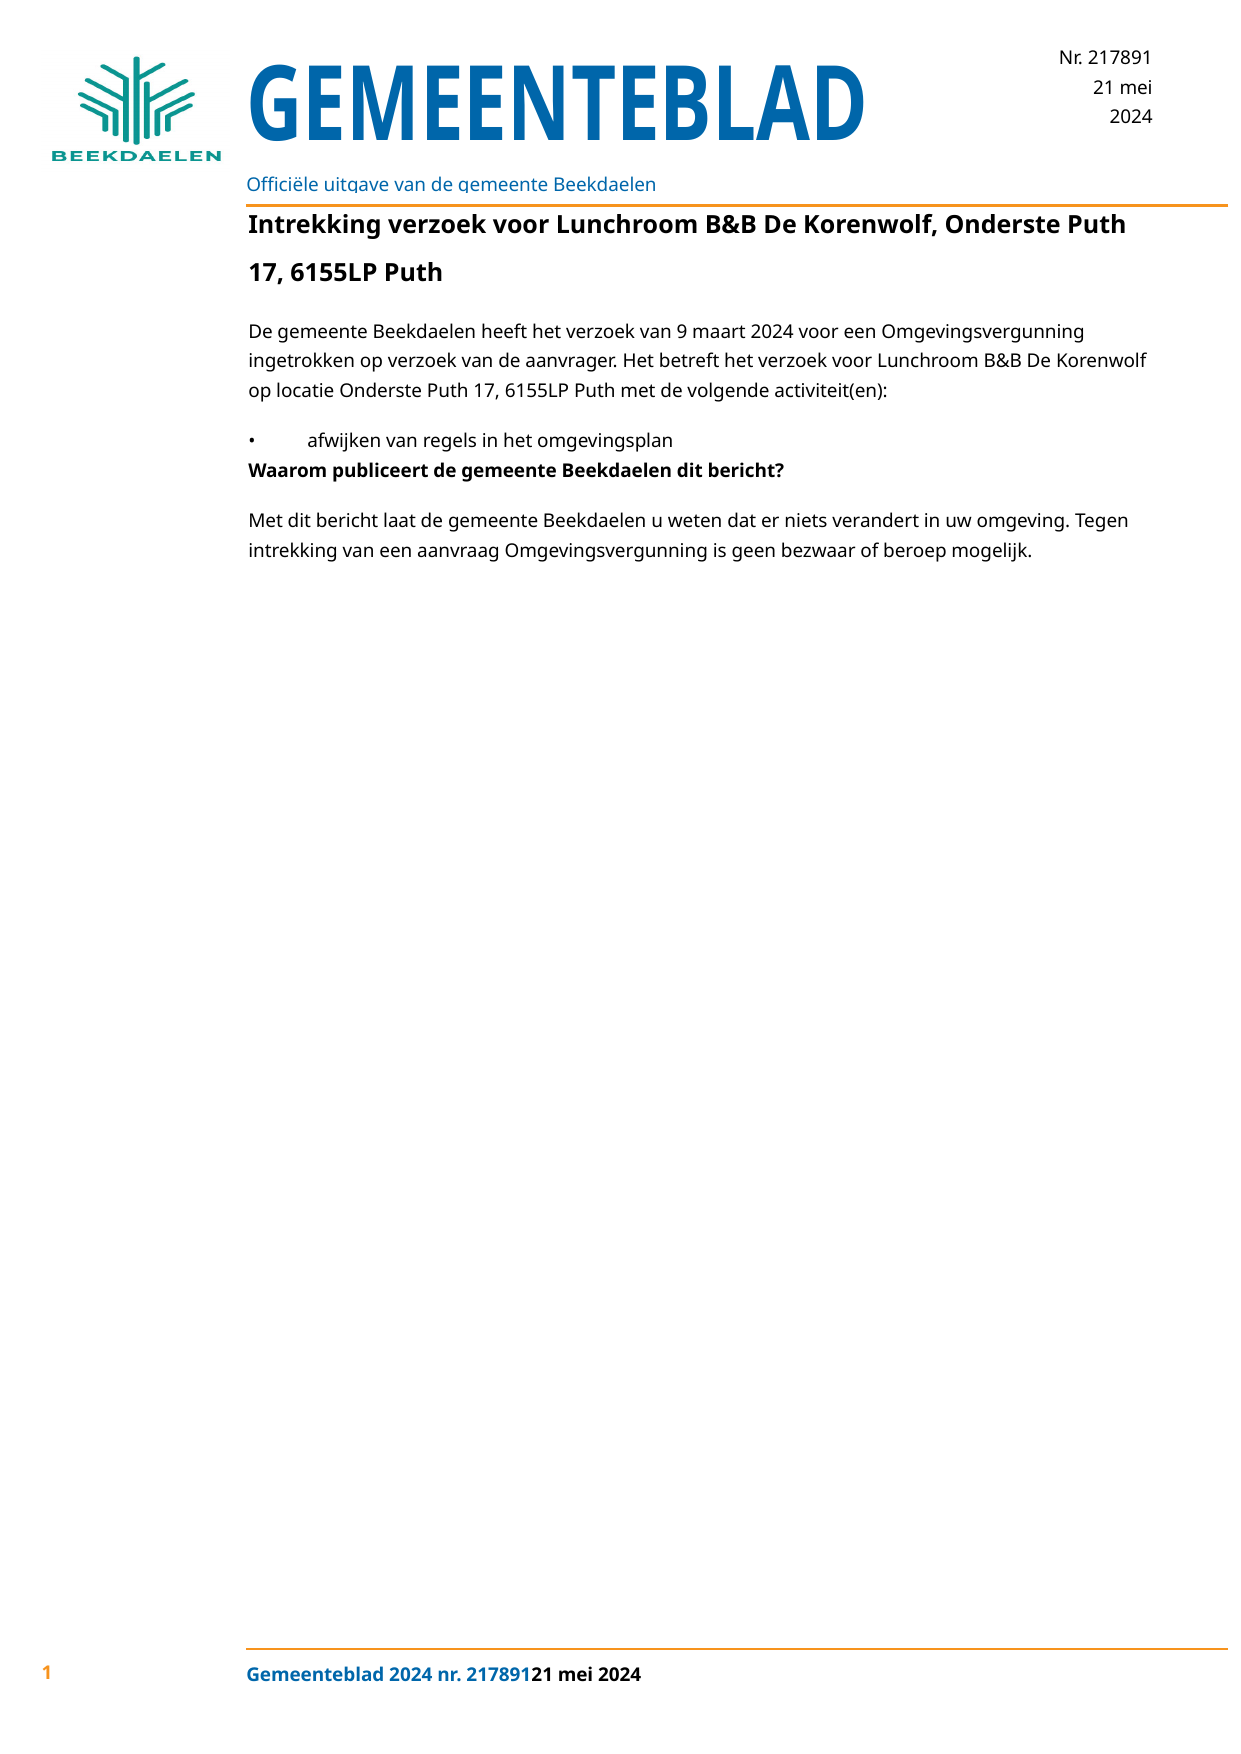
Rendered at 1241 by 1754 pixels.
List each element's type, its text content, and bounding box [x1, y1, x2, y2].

text Met dit bericht laat de gemeente Beekdaelen u weten dat er niets verandert in uw omgeving. Tegen intrekking van een aanvraag Omgevingsvergunning is geen bezwaar of beroep mogelijk. [248, 507, 1152, 563]
text Waarom publiceert de gemeente Beekdaelen dit bericht? [248, 457, 1152, 483]
text Intrekking verzoek voor Lunchroom B&B De Korenwolf, Onderste Puth 17, 6155LP Puth [248, 207, 1152, 288]
text De gemeente Beekdaelen heeft het verzoek van 9 maart 2024 voor een Omgevingsvergunning ingetrokken op verzoek van de aanvrager. Het betreft het verzoek voor Lunchroom B&B De Korenwolf op locatie Onderste Puth 17, 6155LP Puth met de volgende activiteit(en): [248, 318, 1152, 403]
list afwijken van regels in het omgevingsplan [248, 427, 1152, 453]
picture [41, 47, 231, 172]
